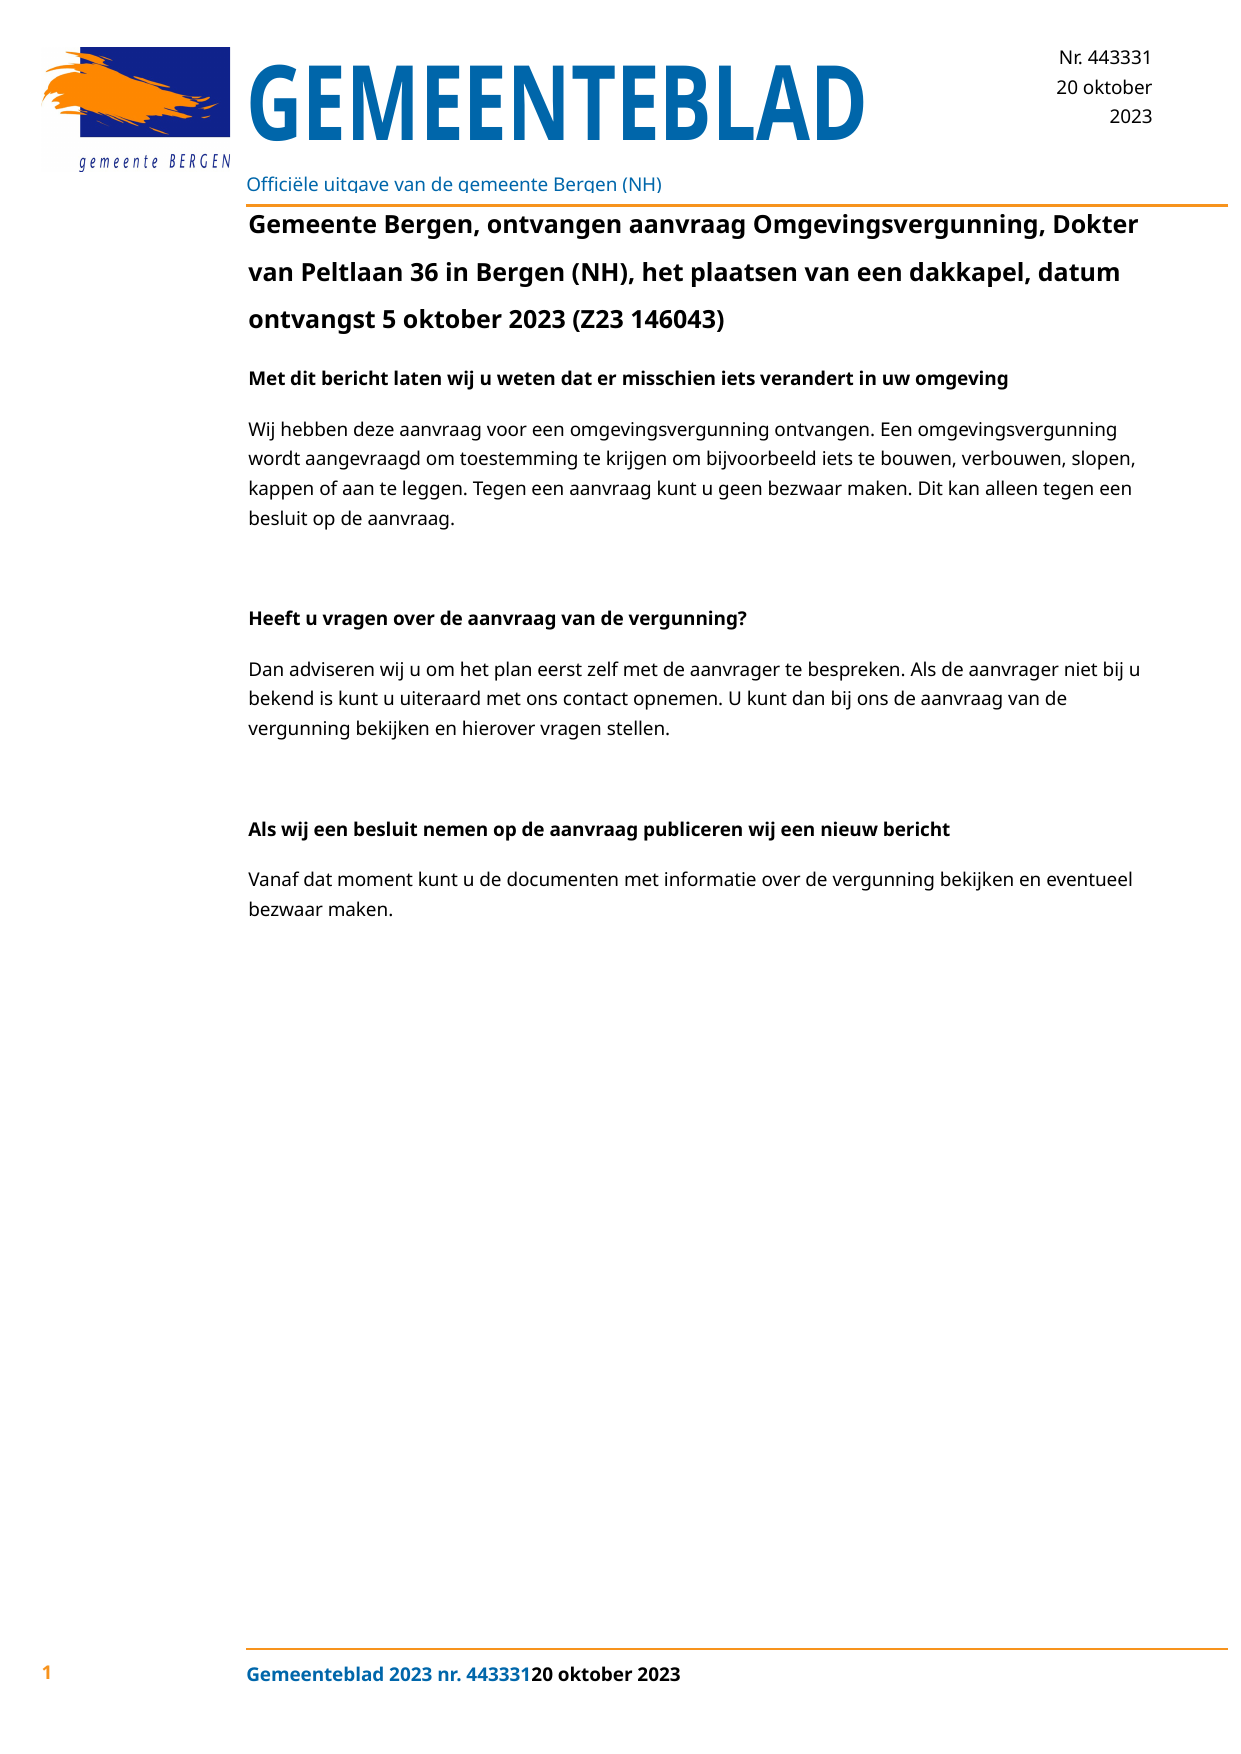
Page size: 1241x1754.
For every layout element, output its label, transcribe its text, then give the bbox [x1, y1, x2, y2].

text Dan adviseren wij u om het plan eerst zelf met de aanvrager te bespreken. Als de aanvrager niet bij u bekend is kunt u uiteraard met ons contact opnemen. U kunt dan bij ons de aanvraag van de vergunning bekijken en hierover vragen stellen. [248, 656, 1152, 741]
picture [41, 47, 231, 172]
text Als wij een besluit nemen op de aanvraag publiceren wij een nieuw bericht [248, 816, 1152, 842]
text Wij hebben deze aanvraag voor een omgevingsvergunning ontvangen. Een omgevingsvergunning wordt aangevraagd om toestemming te krijgen om bijvoorbeeld iets te bouwen, verbouwen, slopen, kappen of aan te leggen. Tegen een aanvraag kunt u geen bezwaar maken. Dit kan alleen tegen een besluit op de aanvraag. [248, 416, 1152, 530]
text Met dit bericht laten wij u weten dat er misschien iets verandert in uw omgeving [248, 366, 1152, 391]
text Vanaf dat moment kunt u de documenten met informatie over de vergunning bekijken en eventueel bezwaar maken. [248, 866, 1152, 922]
text Gemeente Bergen, ontvangen aanvraag Omgevingsvergunning, Dokter van Peltlaan 36 in Bergen (NH), het plaatsen van een dakkapel, datum ontvangst 5 oktober 2023 (Z23 146043) [248, 207, 1152, 336]
text Heeft u vragen over de aanvraag van de vergunning? [248, 606, 1152, 631]
